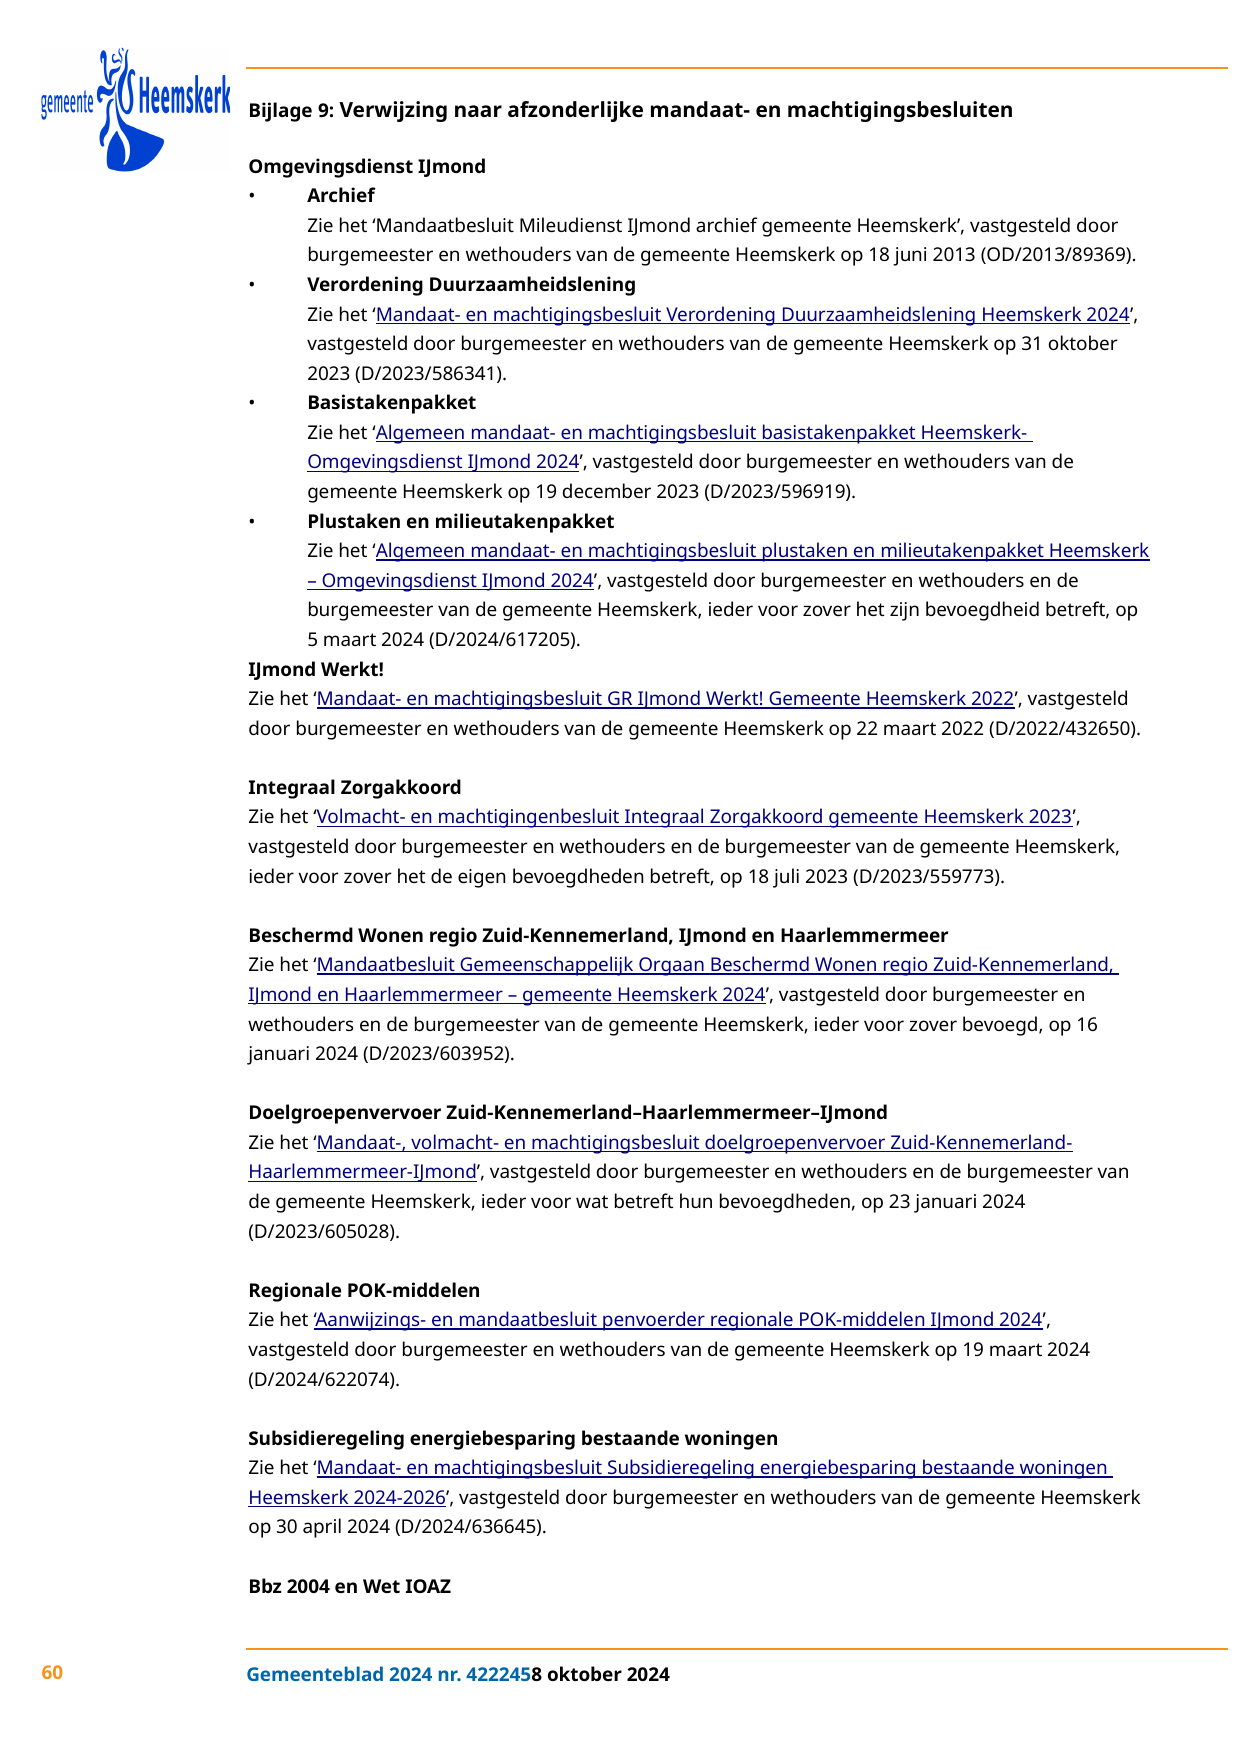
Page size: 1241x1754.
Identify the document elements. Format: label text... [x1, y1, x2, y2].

text Bbz 2004 en Wet IOAZ [248, 1573, 1152, 1599]
text Zie het ‘Mandaat-, volmacht- en machtigingsbesluit doelgroepenvervoer Zuid-Kennemerland-Haarlemmermeer-IJmond’, vastgesteld door burgemeester en wethouders en de burgemeester van de gemeente Heemskerk, ieder voor wat betreft hun bevoegdheden, op 23 januari 2024 (D/2023/605028). [248, 1129, 1152, 1244]
list Zie het ‘Mandaat- en machtigingsbesluit Verordening Duurzaamheidslening Heemskerk 2024’, vastgesteld door burgemeester en wethouders van de gemeente Heemskerk op 31 oktober 2023 (D/2023/586341). [248, 301, 1152, 386]
text Zie het ‘Mandaat- en machtigingsbesluit GR IJmond Werkt! Gemeente Heemskerk 2022’, vastgesteld door burgemeester en wethouders van de gemeente Heemskerk op 22 maart 2022 (D/2022/432650). [248, 685, 1152, 741]
text Regionale POK-middelen [248, 1277, 1152, 1303]
text Zie het ‘Mandaatbesluit Gemeenschappelijk Orgaan Beschermd Wonen regio Zuid-Kennemerland, IJmond en Haarlemmermeer – gemeente Heemskerk 2024’, vastgesteld door burgemeester en wethouders en de burgemeester van de gemeente Heemskerk, ieder voor zover bevoegd, op 16 januari 2024 (D/2023/603952). [248, 952, 1152, 1066]
text Subsidieregeling energiebesparing bestaande woningen [248, 1425, 1152, 1451]
text Beschermd Wonen regio Zuid-Kennemerland, IJmond en Haarlemmermeer [248, 922, 1152, 948]
text Integraal Zorgakkoord [248, 774, 1152, 800]
list Zie het ‘Mandaatbesluit Mileudienst IJmond archief gemeente Heemskerk’, vastgesteld door burgemeester en wethouders van de gemeente Heemskerk op 18 juni 2013 (OD/2013/89369). [248, 212, 1152, 267]
picture [41, 47, 231, 172]
list Zie het ‘Algemeen mandaat- en machtigingsbesluit plustaken en milieutakenpakket Heemskerk – Omgevingsdienst IJmond 2024’, vastgesteld door burgemeester en wethouders en de burgemeester van de gemeente Heemskerk, ieder voor zover het zijn bevoegdheid betreft, op 5 maart 2024 (D/2024/617205). [248, 537, 1152, 652]
list Basistakenpakket [248, 389, 1152, 415]
text Zie het ‘Mandaat- en machtigingsbesluit Subsidieregeling energiebesparing bestaande woningen Heemskerk 2024-2026’, vastgesteld door burgemeester en wethouders van de gemeente Heemskerk op 30 april 2024 (D/2024/636645). [248, 1454, 1152, 1539]
text Zie het ‘Volmacht- en machtigingenbesluit Integraal Zorgakkoord gemeente Heemskerk 2023’, vastgesteld door burgemeester en wethouders en de burgemeester van de gemeente Heemskerk, ieder voor zover het de eigen bevoegdheden betreft, op 18 juli 2023 (D/2023/559773). [248, 804, 1152, 889]
list Verordening Duurzaamheidslening [248, 271, 1152, 297]
text Omgevingsdienst IJmond [248, 153, 1152, 179]
list Plustaken en milieutakenpakket [248, 508, 1152, 534]
text Bijlage 9: Verwijzing naar afzonderlijke mandaat- en machtigingsbesluiten [248, 95, 1152, 123]
list Zie het ‘Algemeen mandaat- en machtigingsbesluit basistakenpakket Heemskerk- Omgevingsdienst IJmond 2024’, vastgesteld door burgemeester en wethouders van de gemeente Heemskerk op 19 december 2023 (D/2023/596919). [248, 419, 1152, 504]
text Doelgroepenvervoer Zuid-Kennemerland–Haarlemmermeer–IJmond [248, 1099, 1152, 1125]
text IJmond Werkt! [248, 656, 1152, 682]
list Archief [248, 182, 1152, 208]
text Zie het ‘Aanwijzings- en mandaatbesluit penvoerder regionale POK-middelen IJmond 2024’, vastgesteld door burgemeester en wethouders van de gemeente Heemskerk op 19 maart 2024 (D/2024/622074). [248, 1307, 1152, 1392]
